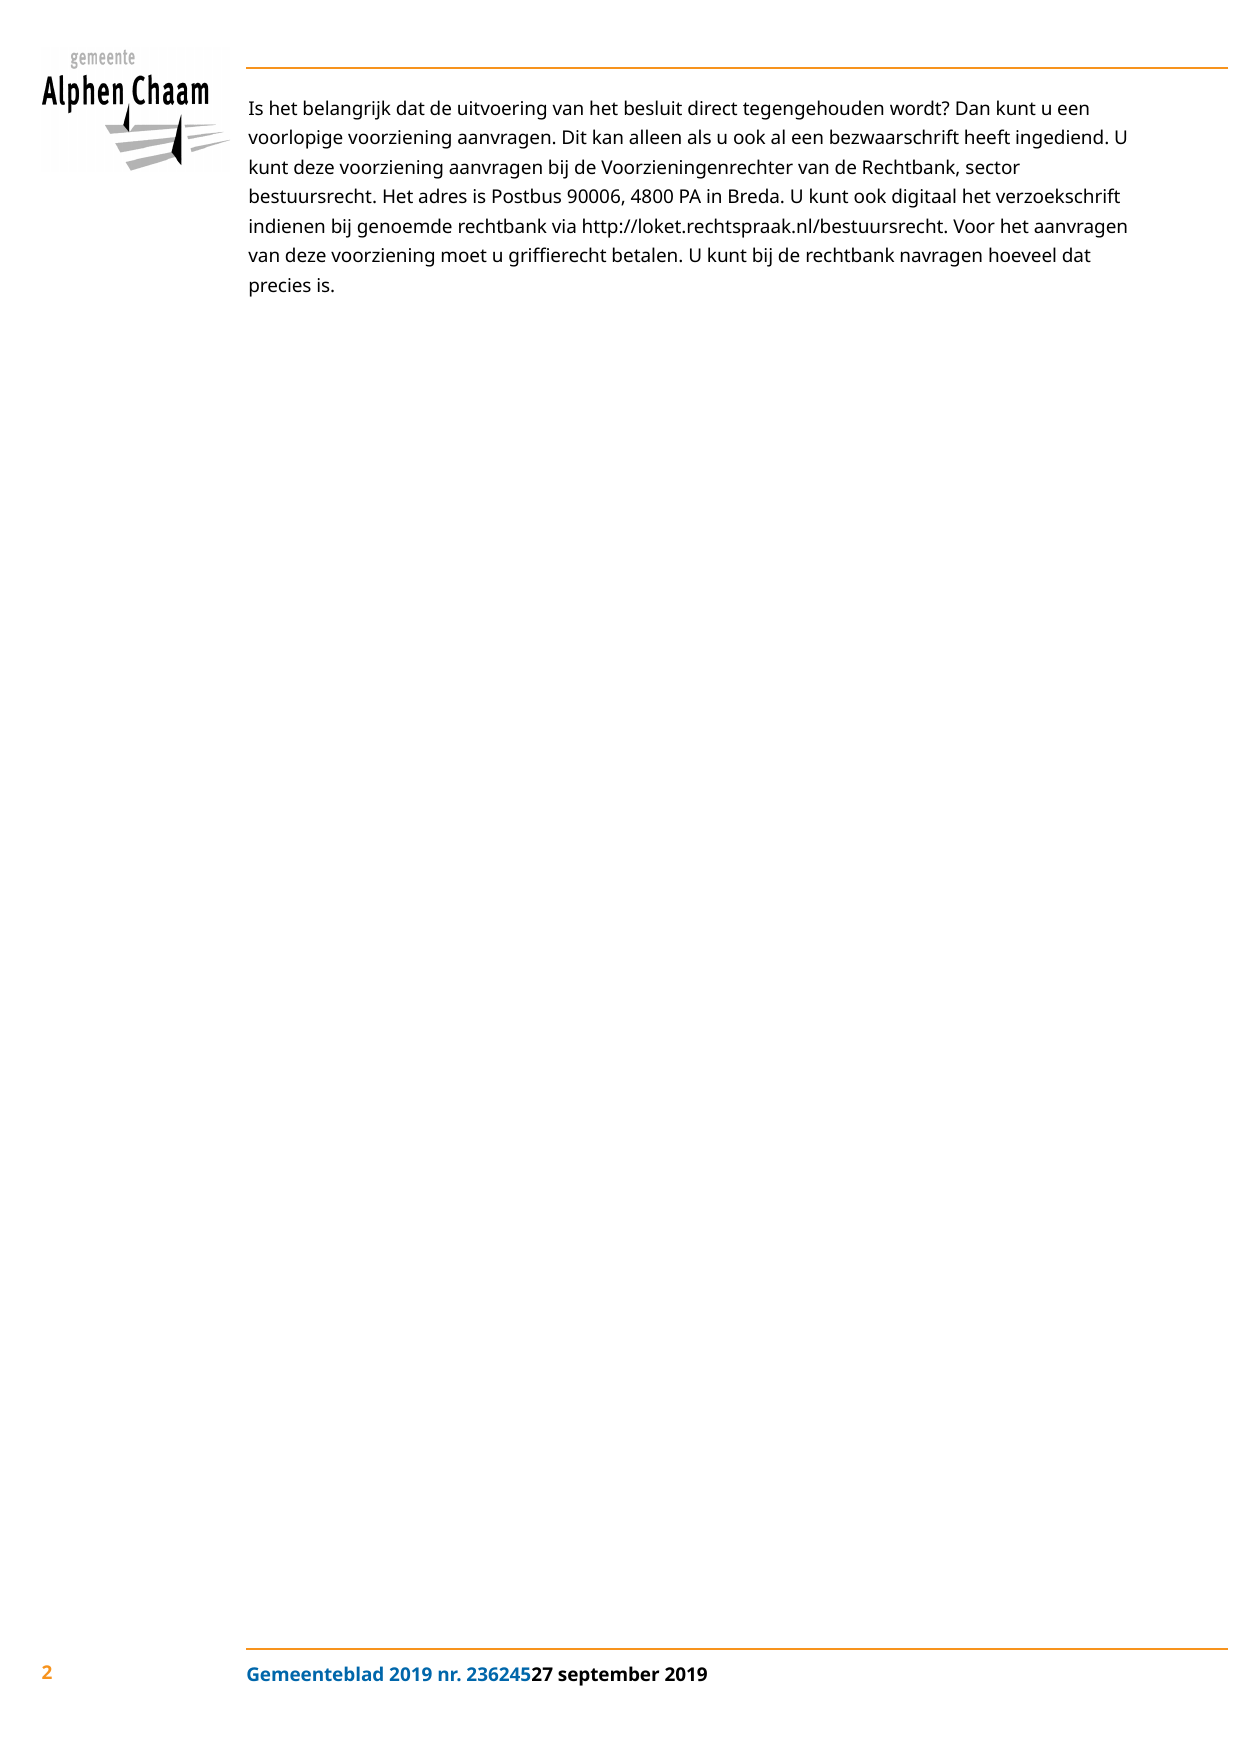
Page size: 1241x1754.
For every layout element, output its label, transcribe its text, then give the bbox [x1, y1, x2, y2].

text Is het belangrijk dat de uitvoering van het besluit direct tegengehouden wordt? Dan kunt u een voorlopige voorziening aanvragen. Dit kan alleen als u ook al een bezwaarschrift heeft ingediend. U kunt deze voorziening aanvragen bij de Voorzieningenrechter van de Rechtbank, sector bestuursrecht. Het adres is Postbus 90006, 4800 PA in Breda. U kunt ook digitaal het verzoekschrift indienen bij genoemde rechtbank via http://loket.rechtspraak.nl/bestuursrecht. Voor het aanvragen van deze voorziening moet u griffierecht betalen. U kunt bij de rechtbank navragen hoeveel dat precies is. [248, 95, 1152, 298]
picture [41, 47, 231, 172]
